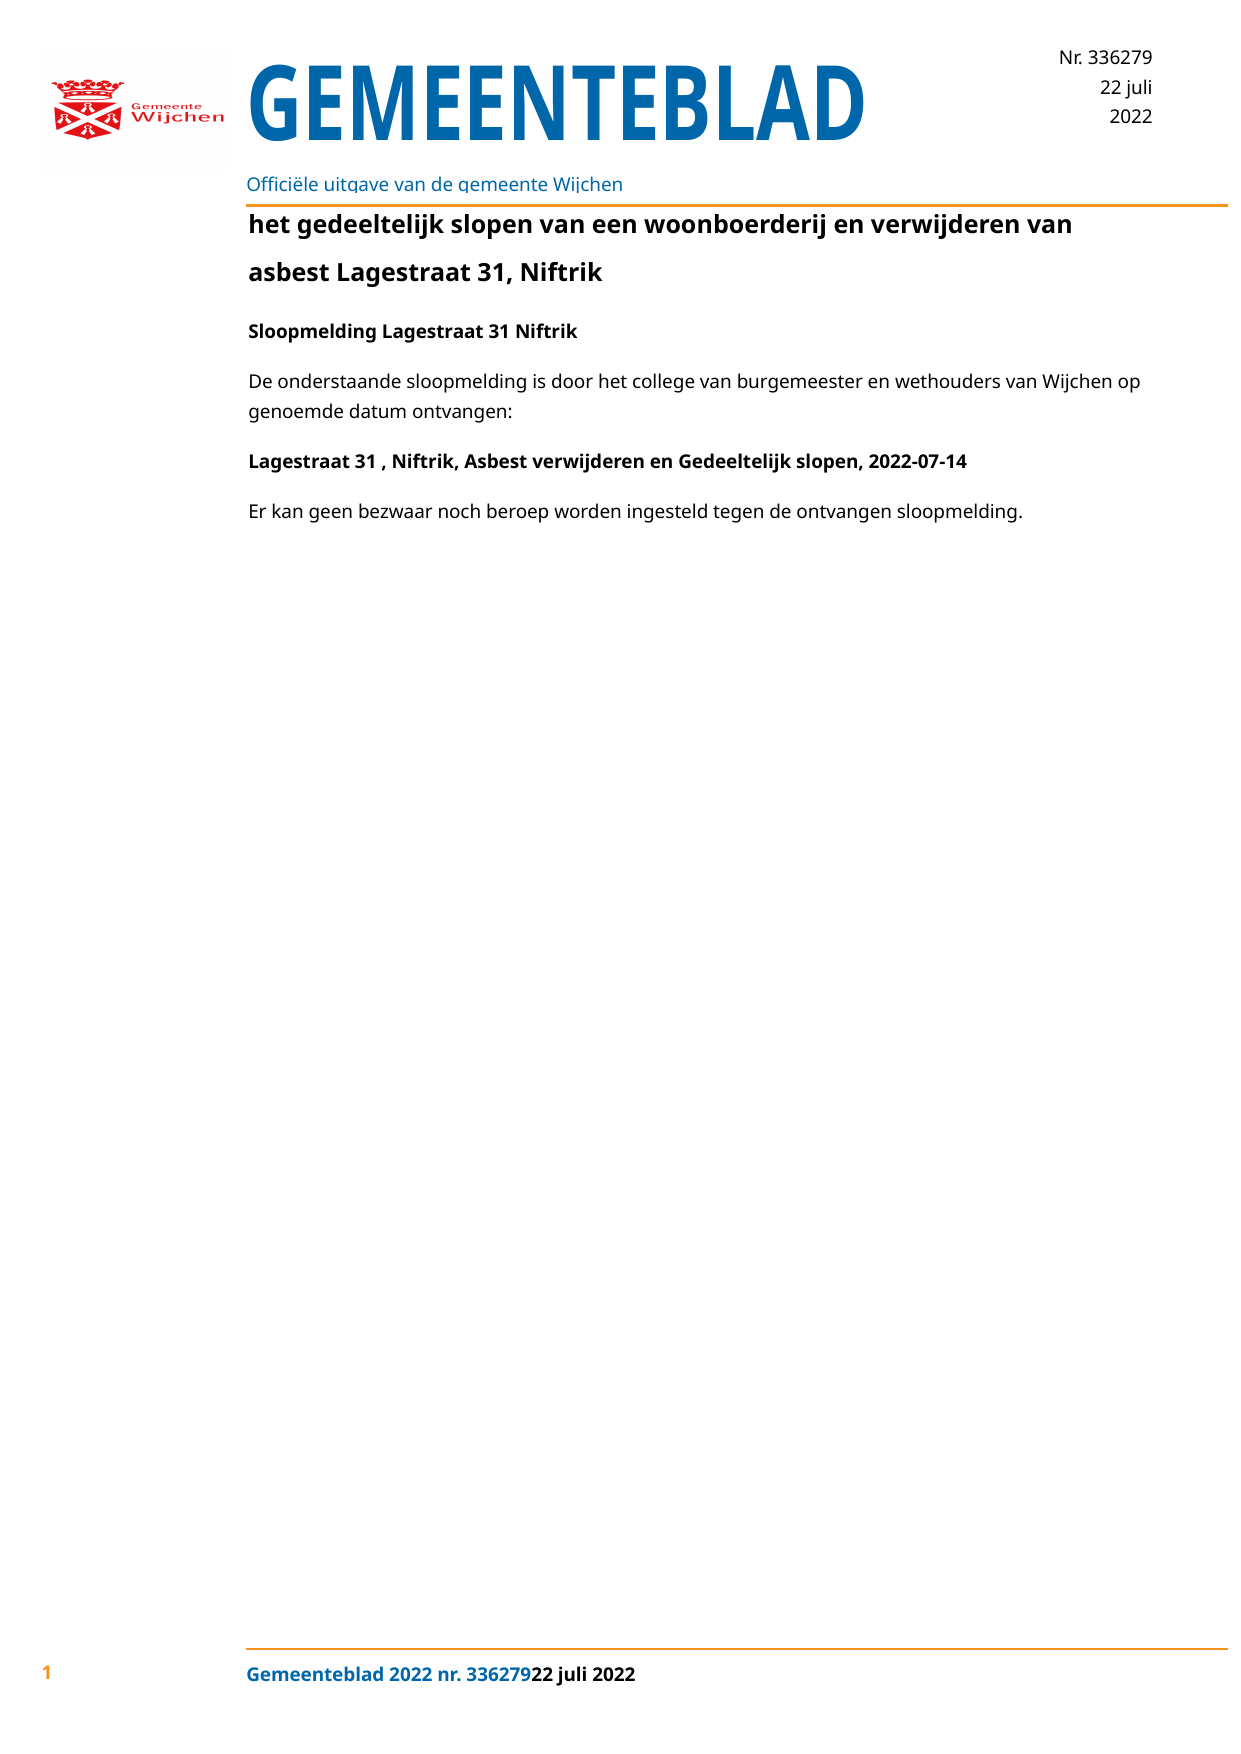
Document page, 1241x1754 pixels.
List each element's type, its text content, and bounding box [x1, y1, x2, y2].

text Lagestraat 31 , Niftrik, Asbest verwijderen en Gedeeltelijk slopen, 2022-07-14 [248, 448, 1152, 474]
text Er kan geen bezwaar noch beroep worden ingesteld tegen de ontvangen sloopmelding. [248, 499, 1152, 524]
text Sloopmelding Lagestraat 31 Niftrik [248, 318, 1152, 344]
text De onderstaande sloopmelding is door het college van burgemeester en wethouders van Wijchen op genoemde datum ontvangen: [248, 368, 1152, 424]
text het gedeeltelijk slopen van een woonboerderij en verwijderen van asbest Lagestraat 31, Niftrik [248, 207, 1152, 288]
picture [41, 47, 231, 172]
